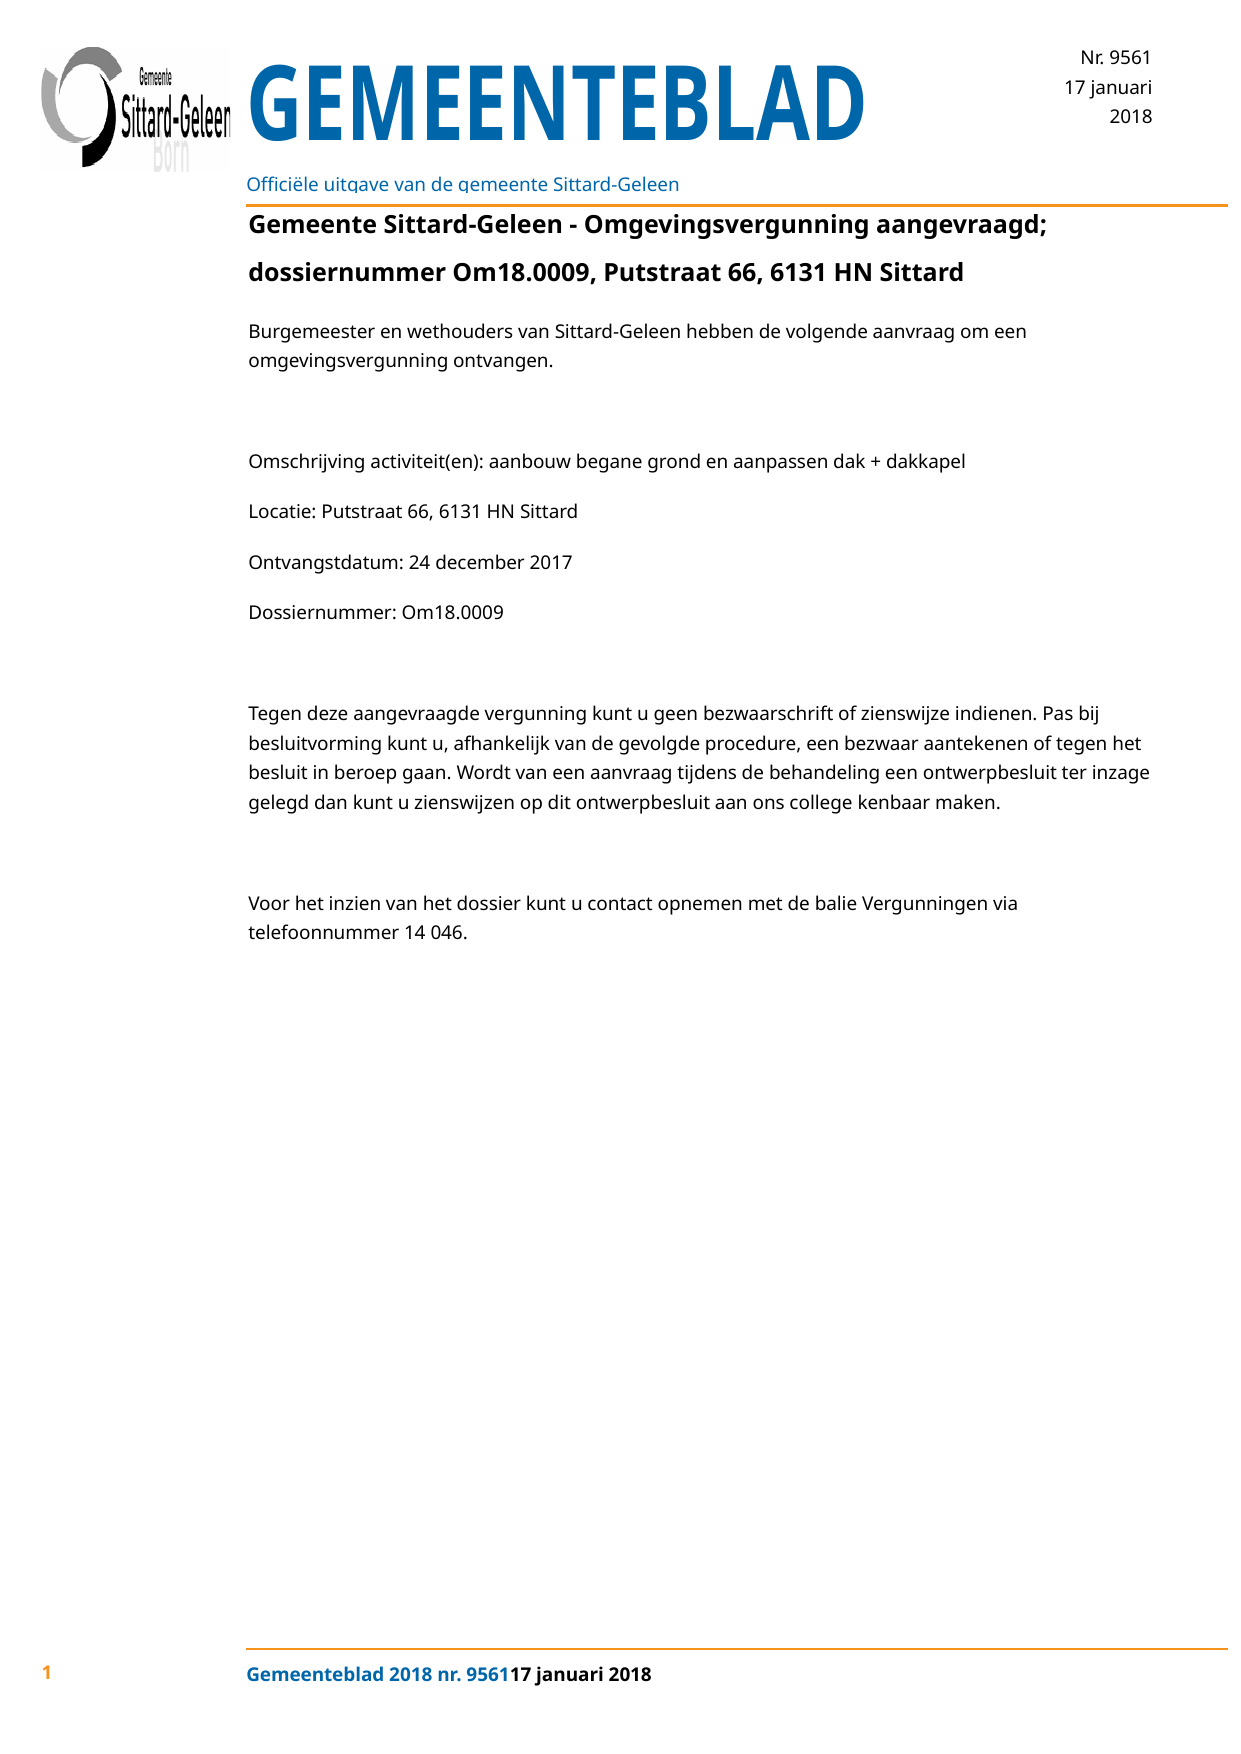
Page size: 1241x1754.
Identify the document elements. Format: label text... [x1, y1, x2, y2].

text Locatie: Putstraat 66, 6131 HN Sittard [248, 499, 1152, 524]
text Tegen deze aangevraagde vergunning kunt u geen bezwaarschrift of zienswijze indienen. Pas bij besluitvorming kunt u, afhankelijk van de gevolgde procedure, een bezwaar aantekenen of tegen het besluit in beroep gaan. Wordt van een aanvraag tijdens de behandeling een ontwerpbesluit ter inzage gelegd dan kunt u zienswijzen op dit ontwerpbesluit aan ons college kenbaar maken. [248, 700, 1152, 815]
picture [41, 47, 231, 172]
text Omschrijving activiteit(en): aanbouw begane grond en aanpassen dak + dakkapel [248, 448, 1152, 474]
text Gemeente Sittard-Geleen - Omgevingsvergunning aangevraagd; dossiernummer Om18.0009, Putstraat 66, 6131 HN Sittard [248, 207, 1152, 288]
text Ontvangstdatum: 24 december 2017 [248, 549, 1152, 575]
text Burgemeester en wethouders van Sittard-Geleen hebben de volgende aanvraag om een omgevingsvergunning ontvangen. [248, 318, 1152, 373]
text Voor het inzien van het dossier kunt u contact opnemen met de balie Vergunningen via telefoonnummer 14 046. [248, 890, 1152, 945]
text Dossiernummer: Om18.0009 [248, 599, 1152, 625]
